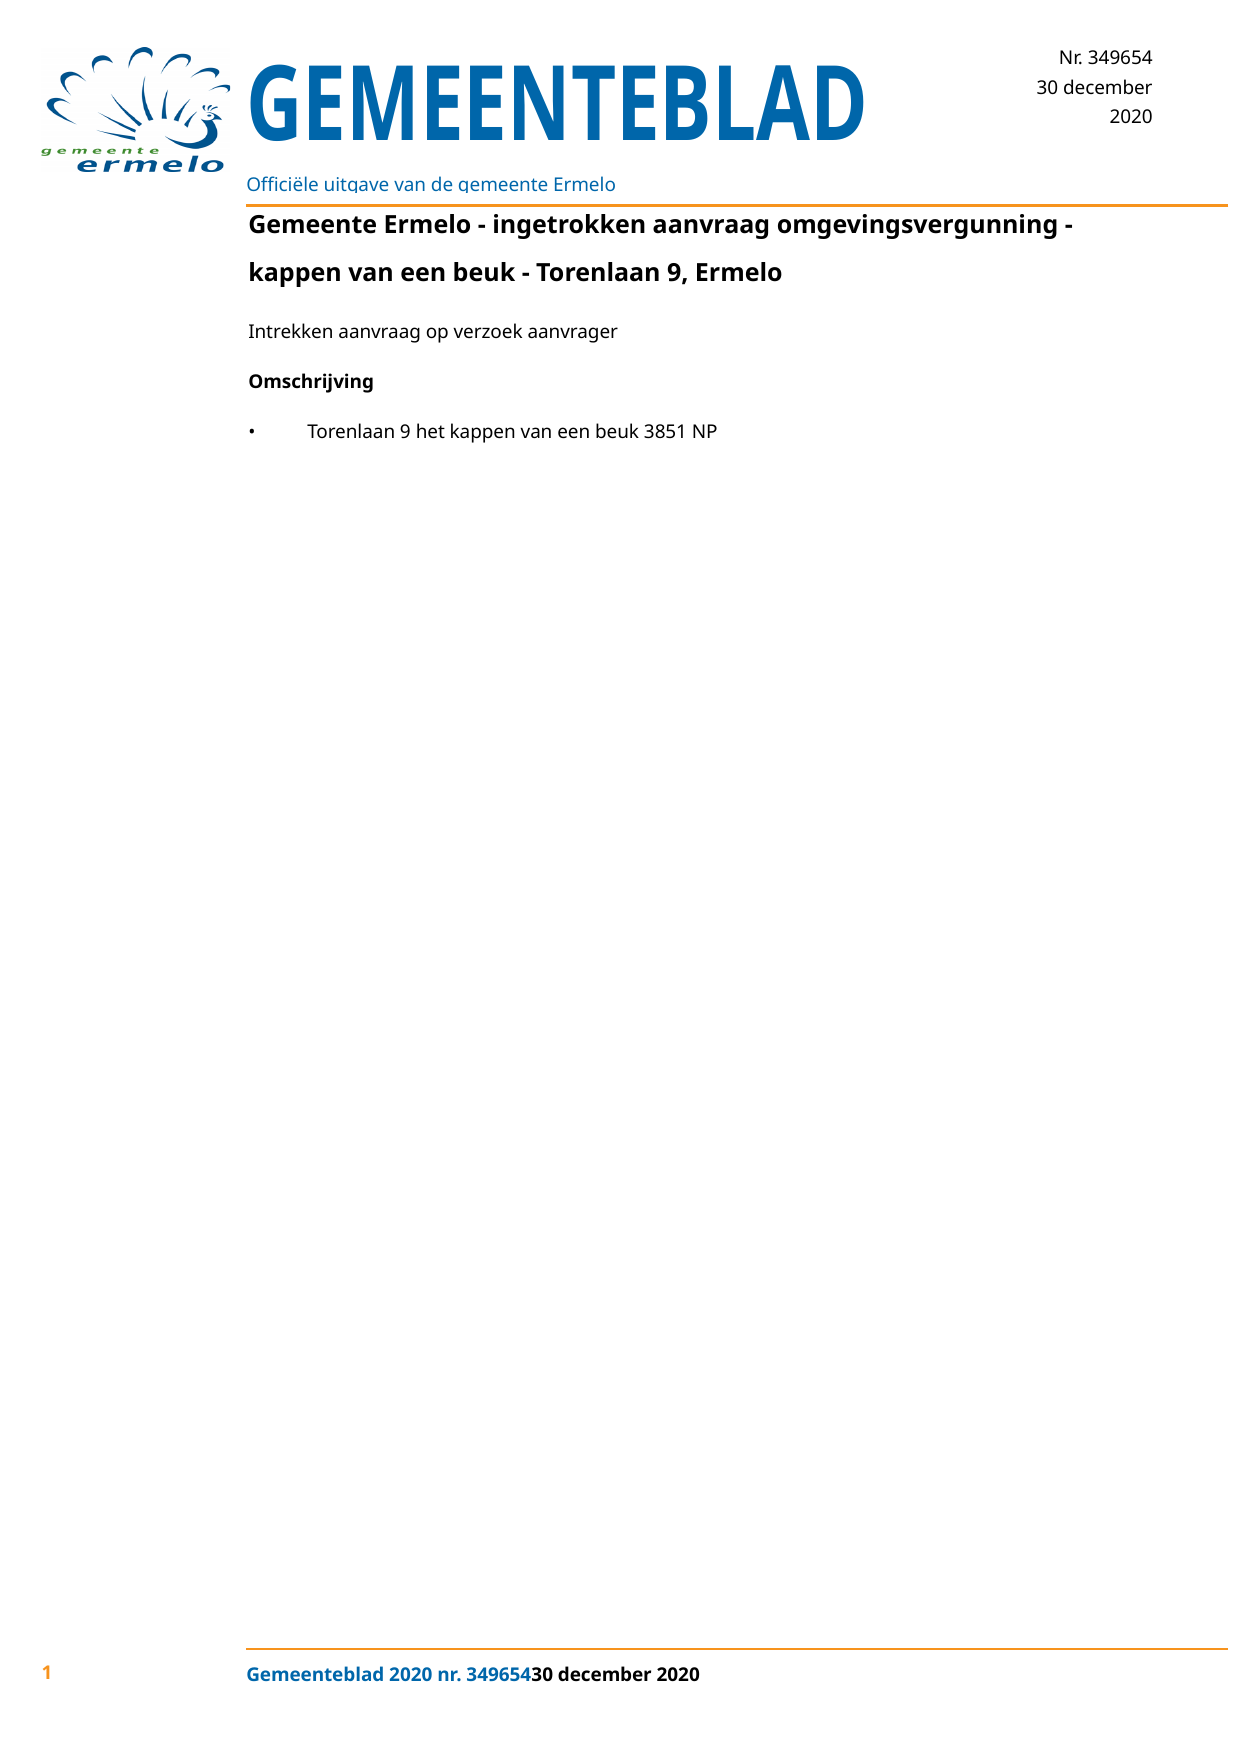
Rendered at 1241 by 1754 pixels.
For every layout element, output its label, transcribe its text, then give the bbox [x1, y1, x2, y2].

text Gemeente Ermelo - ingetrokken aanvraag omgevingsvergunning - kappen van een beuk - Torenlaan 9, Ermelo [248, 207, 1152, 288]
text Omschrijving [248, 368, 1152, 394]
text Intrekken aanvraag op verzoek aanvrager [248, 318, 1152, 344]
picture [41, 47, 231, 172]
list Torenlaan 9 het kappen van een beuk 3851 NP [248, 419, 1152, 444]
